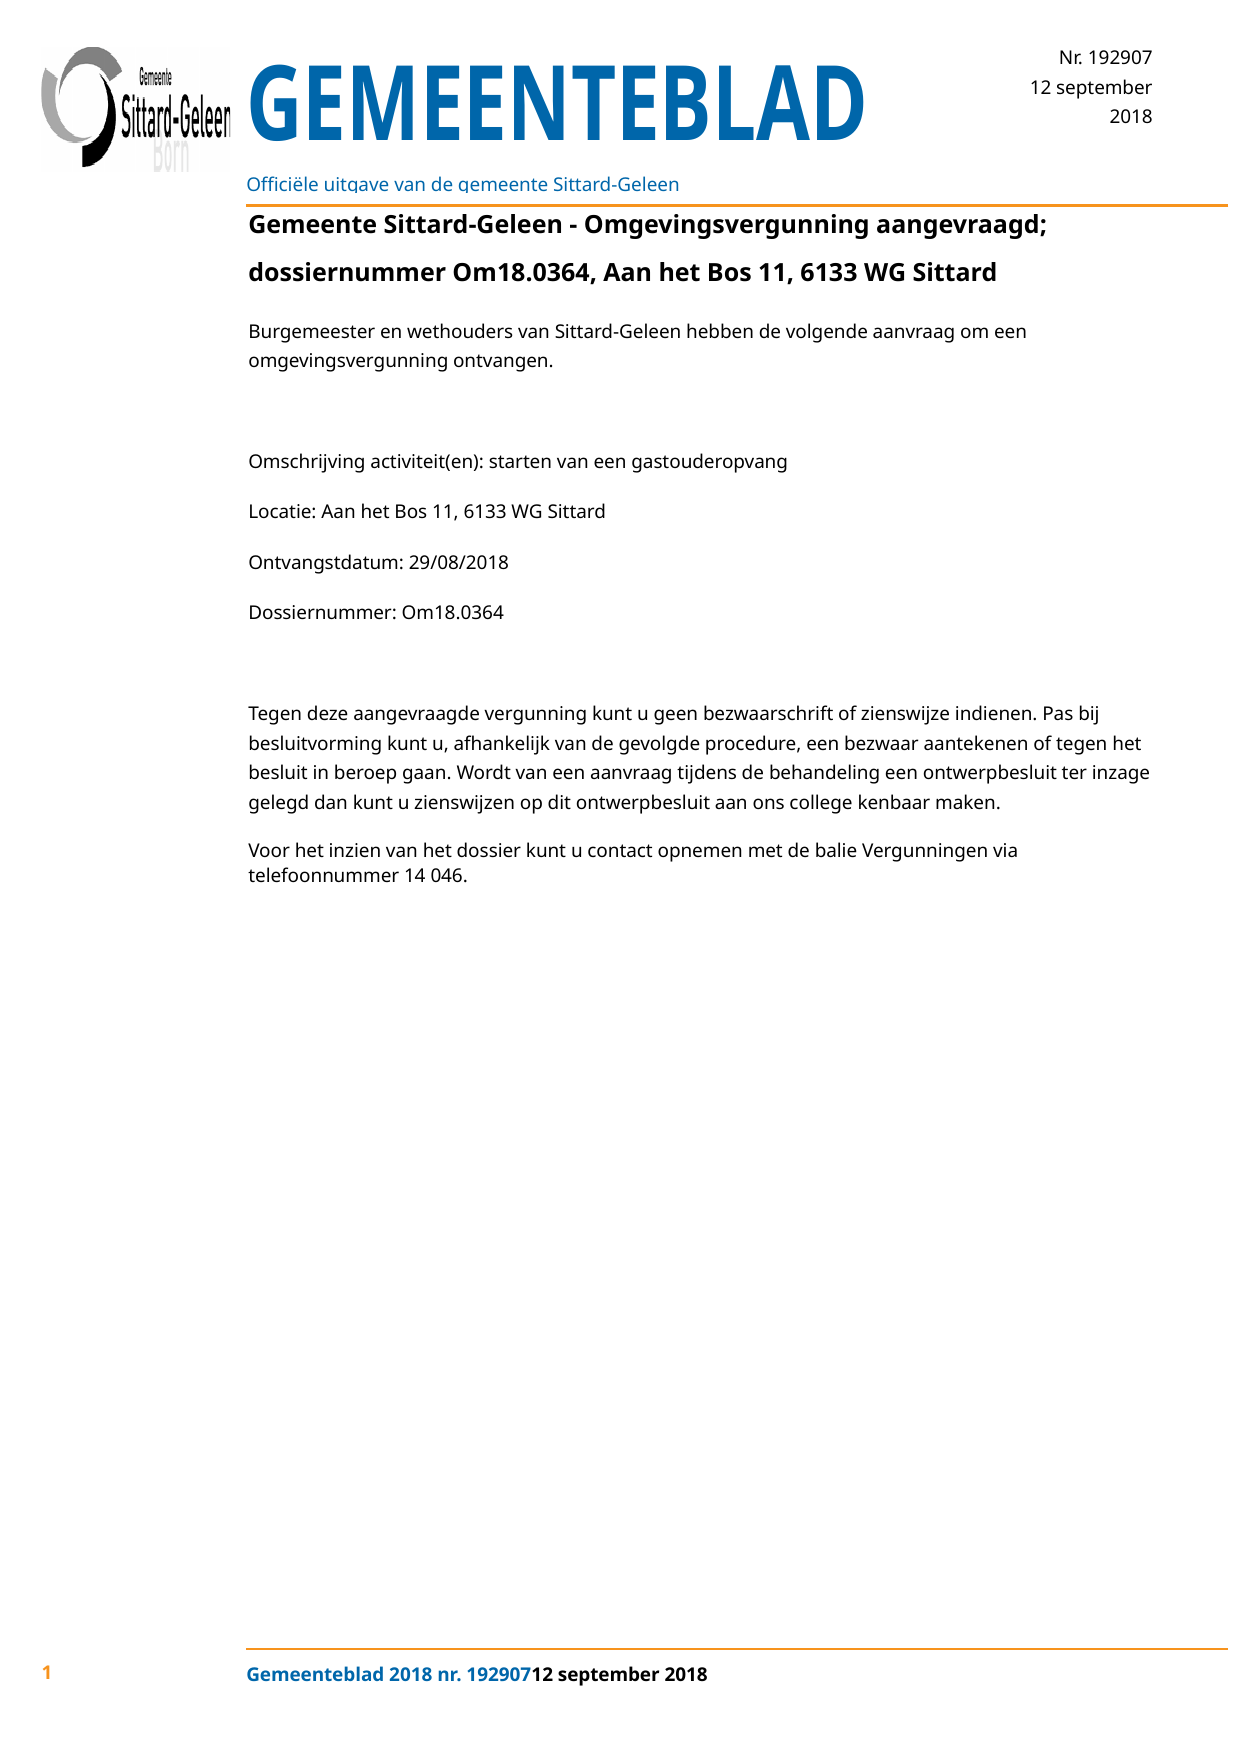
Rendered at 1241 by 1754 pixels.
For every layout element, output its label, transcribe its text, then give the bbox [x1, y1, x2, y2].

text Dossiernummer: Om18.0364 [248, 599, 1152, 625]
text Omschrijving activiteit(en): starten van een gastouderopvang [248, 448, 1152, 474]
text Voor het inzien van het dossier kunt u contact opnemen met de balie Vergunningen via telefoonnummer 14 046. [248, 837, 1152, 888]
text Ontvangstdatum: 29/08/2018 [248, 549, 1152, 575]
text Tegen deze aangevraagde vergunning kunt u geen bezwaarschrift of zienswijze indienen. Pas bij besluitvorming kunt u, afhankelijk van de gevolgde procedure, een bezwaar aantekenen of tegen het besluit in beroep gaan. Wordt van een aanvraag tijdens de behandeling een ontwerpbesluit ter inzage gelegd dan kunt u zienswijzen op dit ontwerpbesluit aan ons college kenbaar maken. [248, 700, 1152, 815]
text Gemeente Sittard-Geleen - Omgevingsvergunning aangevraagd; dossiernummer Om18.0364, Aan het Bos 11, 6133 WG Sittard [248, 207, 1152, 288]
picture [41, 47, 231, 172]
text Burgemeester en wethouders van Sittard-Geleen hebben de volgende aanvraag om een omgevingsvergunning ontvangen. [248, 318, 1152, 373]
text Locatie: Aan het Bos 11, 6133 WG Sittard [248, 499, 1152, 524]
